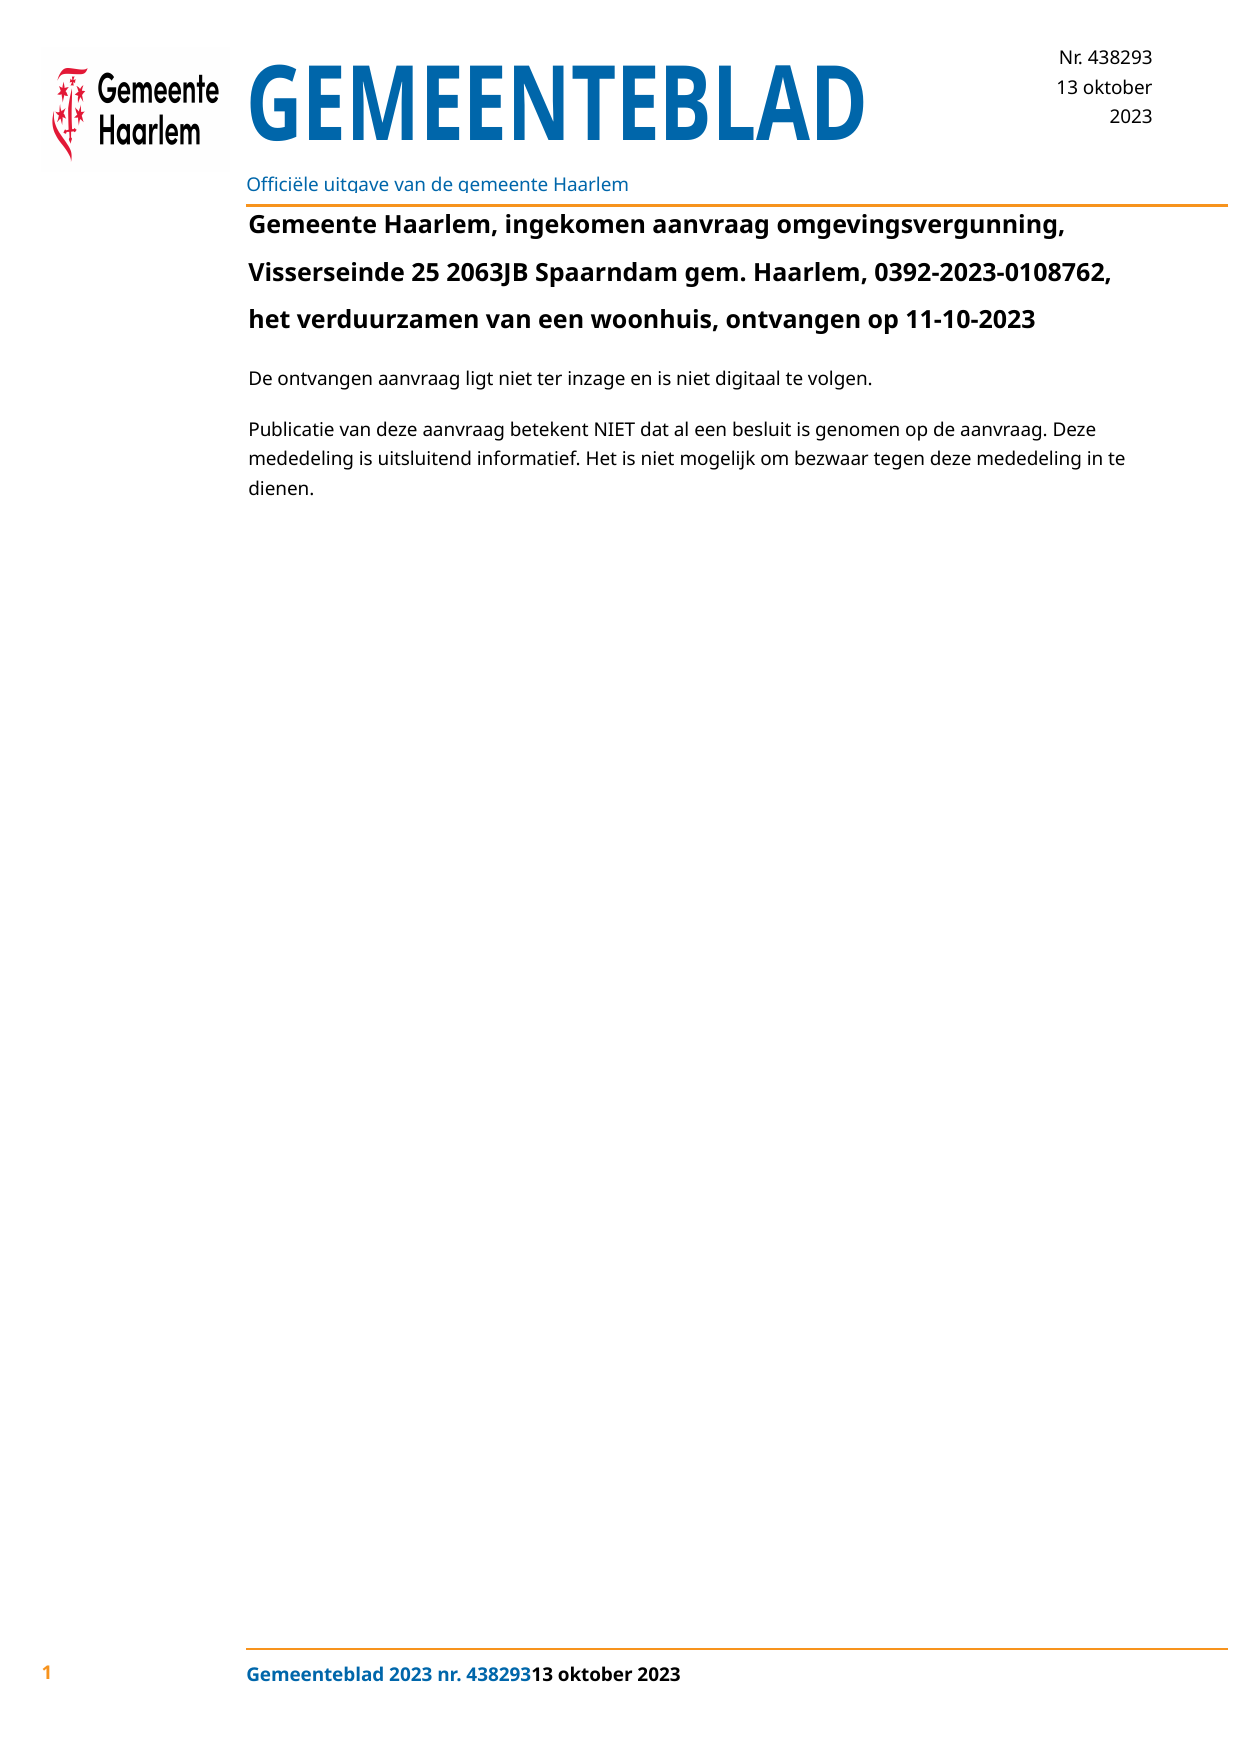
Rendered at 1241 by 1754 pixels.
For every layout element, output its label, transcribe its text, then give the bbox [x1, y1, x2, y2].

text Publicatie van deze aanvraag betekent NIET dat al een besluit is genomen op de aanvraag. Deze mededeling is uitsluitend informatief. Het is niet mogelijk om bezwaar tegen deze mededeling in te dienen. [248, 416, 1152, 501]
text De ontvangen aanvraag ligt niet ter inzage en is niet digitaal te volgen. [248, 366, 1152, 391]
text Gemeente Haarlem, ingekomen aanvraag omgevingsvergunning, Visserseinde 25 2063JB Spaarndam gem. Haarlem, 0392-2023-0108762, het verduurzamen van een woonhuis, ontvangen op 11-10-2023 [248, 207, 1152, 336]
picture [41, 47, 231, 172]
